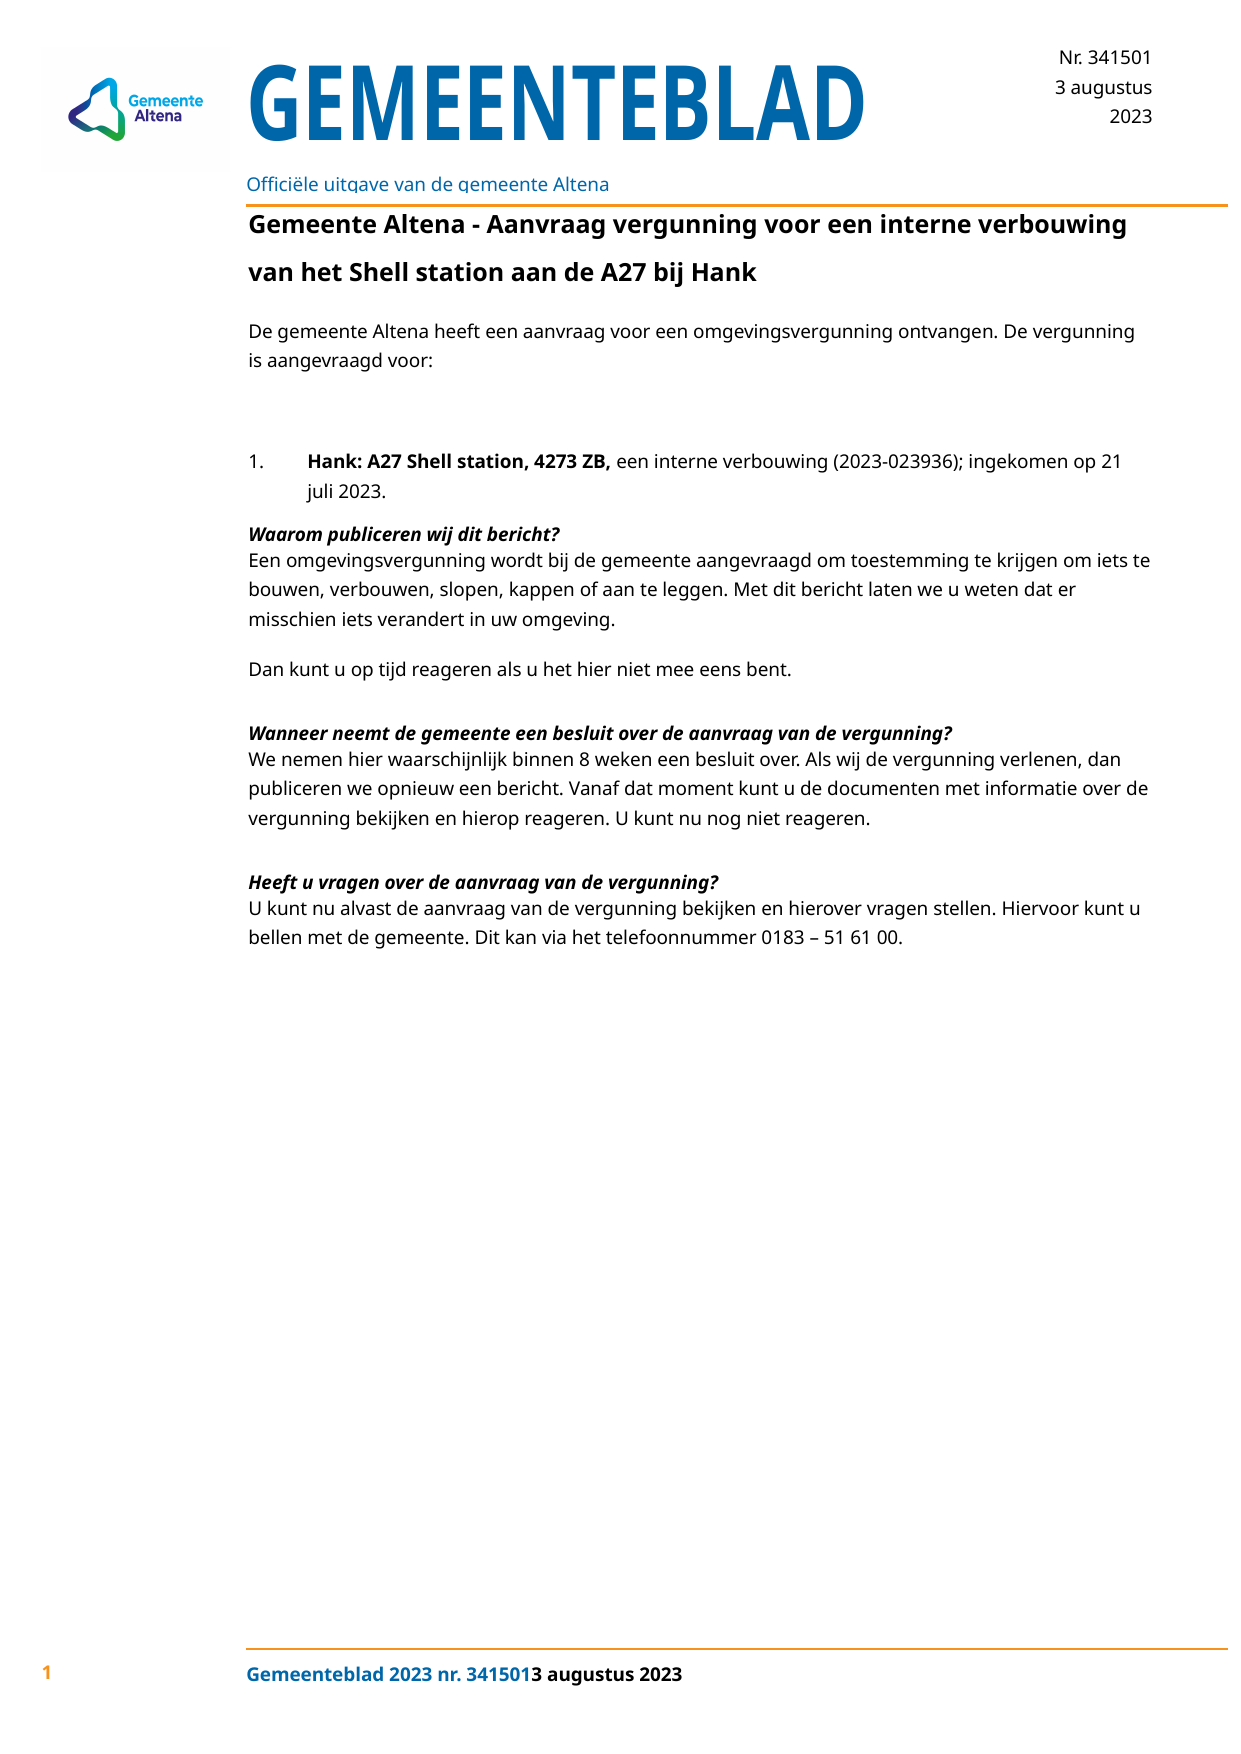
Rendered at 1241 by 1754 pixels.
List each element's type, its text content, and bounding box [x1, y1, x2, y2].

text Dan kunt u op tijd reageren als u het hier niet mee eens bent. [248, 656, 1152, 682]
text Gemeente Altena - Aanvraag vergunning voor een interne verbouwing van het Shell station aan de A27 bij Hank [248, 207, 1152, 288]
text Waarom publiceren wij dit bericht? [248, 521, 1152, 547]
text We nemen hier waarschijnlijk binnen 8 weken een besluit over. Als wij de vergunning verlenen, dan publiceren we opnieuw een bericht. Vanaf dat moment kunt u de documenten met informatie over de vergunning bekijken en hierop reageren. U kunt nu nog niet reageren. [248, 746, 1152, 831]
picture [41, 47, 231, 172]
text Een omgevingsvergunning wordt bij de gemeente aangevraagd om toestemming te krijgen om iets te bouwen, verbouwen, slopen, kappen of aan te leggen. Met dit bericht laten we u weten dat er misschien iets verandert in uw omgeving. [248, 547, 1152, 632]
text Heeft u vragen over de aanvraag van de vergunning? [248, 869, 1152, 895]
text De gemeente Altena heeft een aanvraag voor een omgevingsvergunning ontvangen. De vergunning is aangevraagd voor: [248, 318, 1152, 373]
list Hank: A27 Shell station, 4273 ZB, een interne verbouwing (2023-023936); ingekomen op 21 juli 2023. [248, 448, 1152, 504]
text Wanneer neemt de gemeente een besluit over de aanvraag van de vergunning? [248, 720, 1152, 746]
text U kunt nu alvast de aanvraag van de vergunning bekijken en hierover vragen stellen. Hiervoor kunt u bellen met de gemeente. Dit kan via het telefoonnummer 0183 – 51 61 00. [248, 895, 1152, 950]
